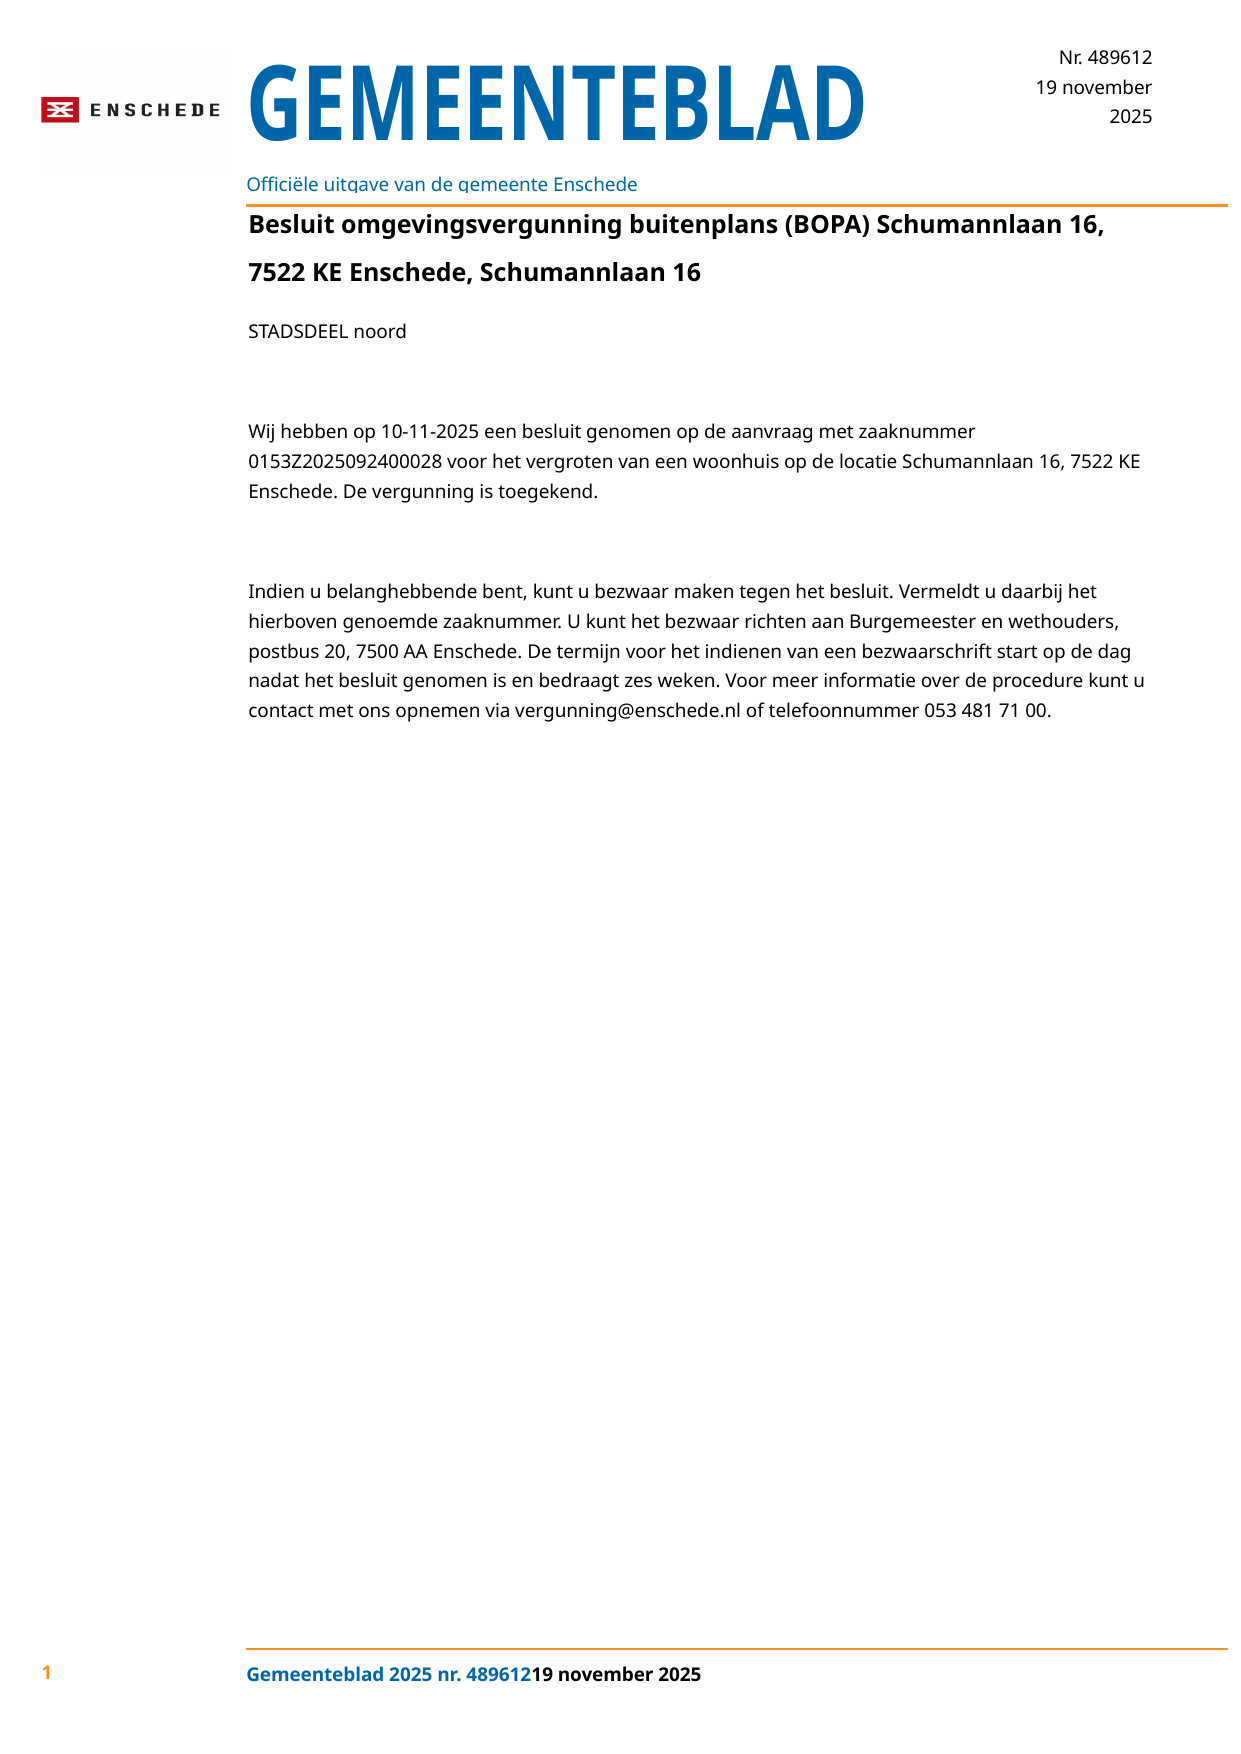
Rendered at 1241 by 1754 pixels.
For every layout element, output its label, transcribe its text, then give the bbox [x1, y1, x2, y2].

picture [41, 47, 231, 172]
text Indien u belanghebbende bent, kunt u bezwaar maken tegen het besluit. Vermeldt u daarbij het hierboven genoemde zaaknummer. U kunt het bezwaar richten aan Burgemeester en wethouders, postbus 20, 7500 AA Enschede. De termijn voor het indienen van een bezwaarschrift start op de dag nadat het besluit genomen is en bedraagt zes weken. Voor meer informatie over de procedure kunt u contact met ons opnemen via vergunning@enschede.nl of telefoonnummer 053 481 71 00. [248, 579, 1152, 723]
text Besluit omgevingsvergunning buitenplans (BOPA) Schumannlaan 16, 7522 KE Enschede, Schumannlaan 16 [248, 207, 1152, 288]
text STADSDEEL noord [248, 318, 1152, 344]
text Wij hebben op 10-11-2025 een besluit genomen op de aanvraag met zaaknummer 0153Z2025092400028 voor het vergroten van een woonhuis op de locatie Schumannlaan 16, 7522 KE Enschede. De vergunning is toegekend. [248, 419, 1152, 504]
